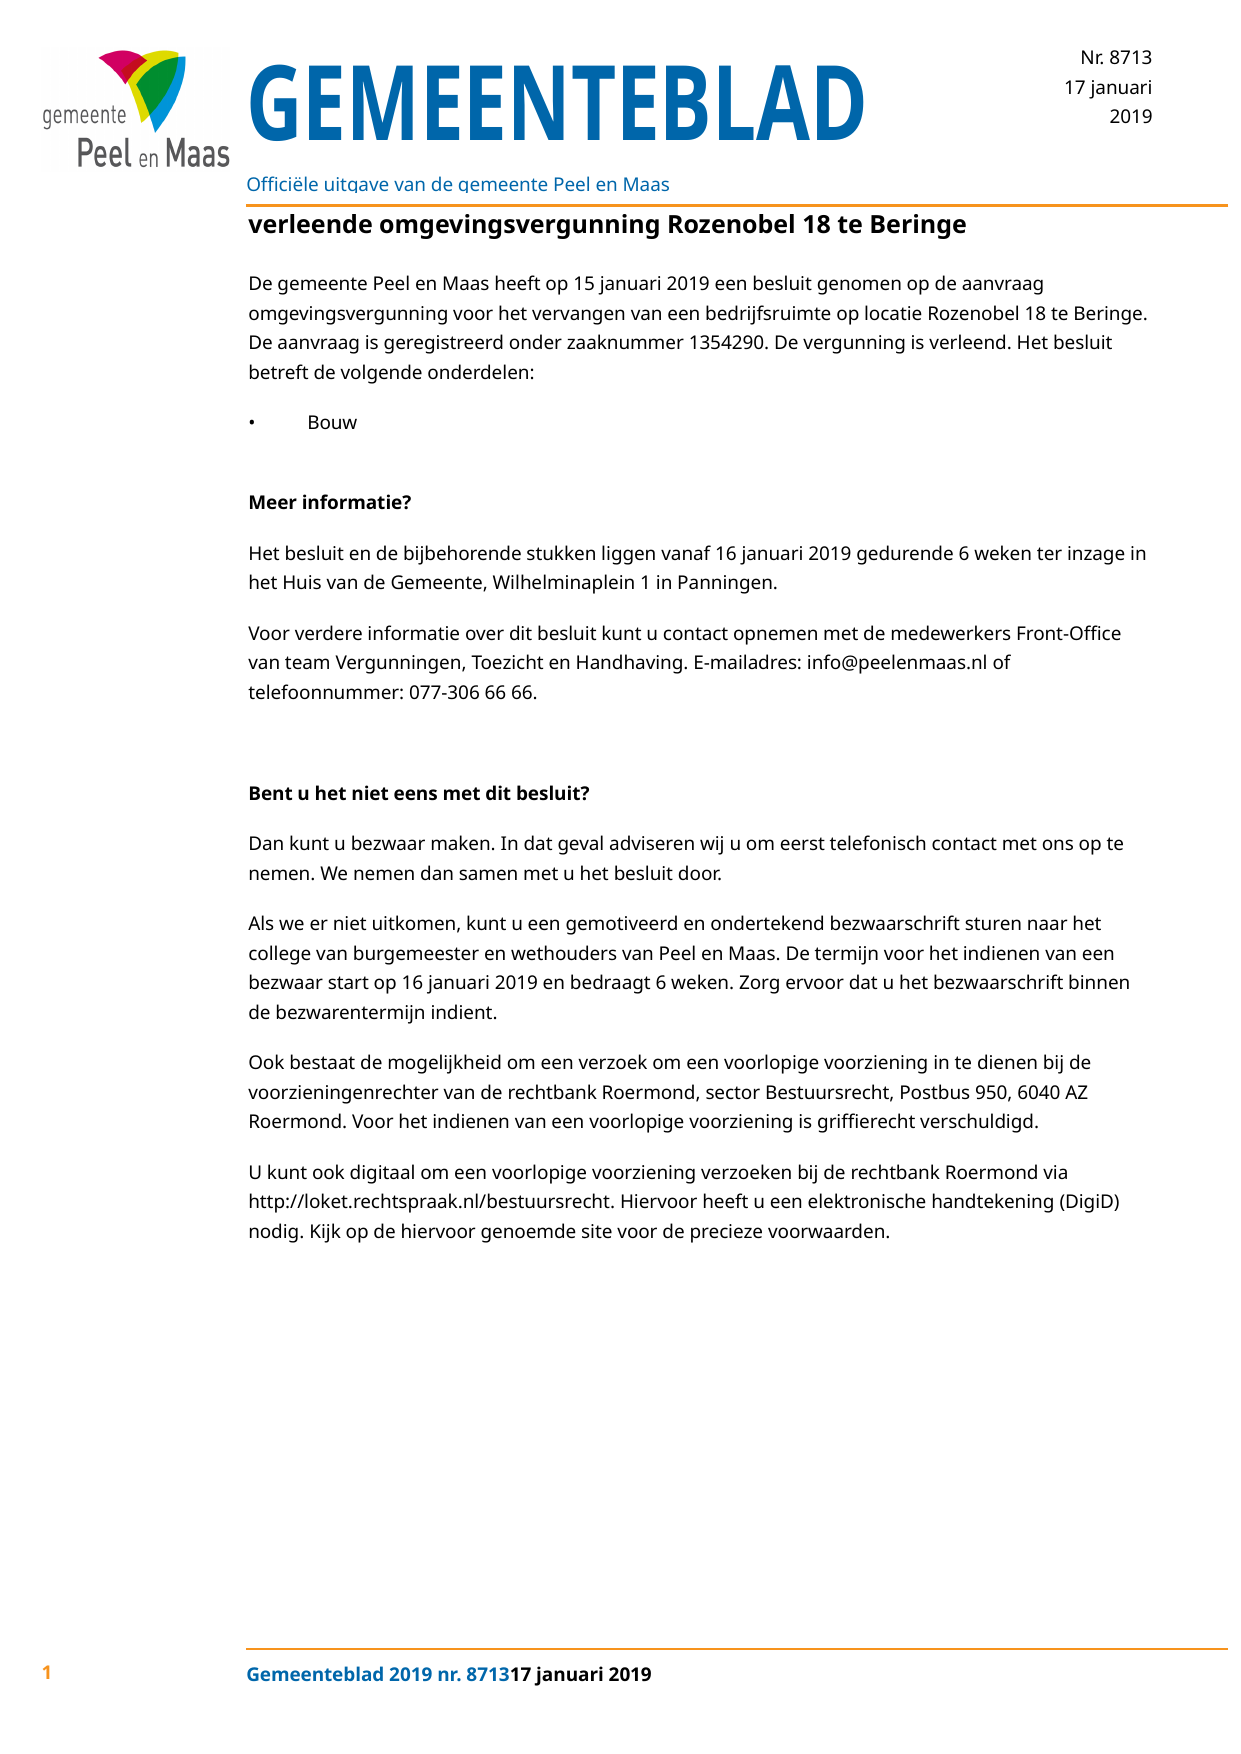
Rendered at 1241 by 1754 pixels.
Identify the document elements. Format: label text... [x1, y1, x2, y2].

text De gemeente Peel en Maas heeft op 15 januari 2019 een besluit genomen op de aanvraag omgevingsvergunning voor het vervangen van een bedrijfsruimte op locatie Rozenobel 18 te Beringe. De aanvraag is geregistreerd onder zaaknummer 1354290. De vergunning is verleend. Het besluit betreft de volgende onderdelen: [248, 270, 1152, 385]
text Ook bestaat de mogelijkheid om een verzoek om een voorlopige voorziening in te dienen bij de voorzieningenrechter van de rechtbank Roermond, sector Bestuursrecht, Postbus 950, 6040 AZ Roermond. Voor het indienen van een voorlopige voorziening is griffierecht verschuldigd. [248, 1049, 1152, 1134]
picture [41, 47, 231, 172]
text Als we er niet uitkomen, kunt u een gemotiveerd en ondertekend bezwaarschrift sturen naar het college van burgemeester en wethouders van Peel en Maas. De termijn voor het indienen van een bezwaar start op 16 januari 2019 en bedraagt 6 weken. Zorg ervoor dat u het bezwaarschrift binnen de bezwarentermijn indient. [248, 910, 1152, 1025]
text Meer informatie? [248, 489, 1152, 515]
text verleende omgevingsvergunning Rozenobel 18 te Beringe [248, 207, 1152, 241]
text Het besluit en de bijbehorende stukken liggen vanaf 16 januari 2019 gedurende 6 weken ter inzage in het Huis van de Gemeente, Wilhelminaplein 1 in Panningen. [248, 540, 1152, 595]
text Bent u het niet eens met dit besluit? [248, 780, 1152, 806]
text Dan kunt u bezwaar maken. In dat geval adviseren wij u om eerst telefonisch contact met ons op te nemen. We nemen dan samen met u het besluit door. [248, 830, 1152, 886]
list Bouw [248, 409, 1152, 435]
text U kunt ook digitaal om een voorlopige voorziening verzoeken bij de rechtbank Roermond via http://loket.rechtspraak.nl/bestuursrecht. Hiervoor heeft u een elektronische handtekening (DigiD) nodig. Kijk op de hiervoor genoemde site voor de precieze voorwaarden. [248, 1159, 1152, 1244]
text Voor verdere informatie over dit besluit kunt u contact opnemen met de medewerkers Front-Office van team Vergunningen, Toezicht en Handhaving. E-mailadres: info@peelenmaas.nl of telefoonnummer: 077-306 66 66. [248, 620, 1152, 705]
